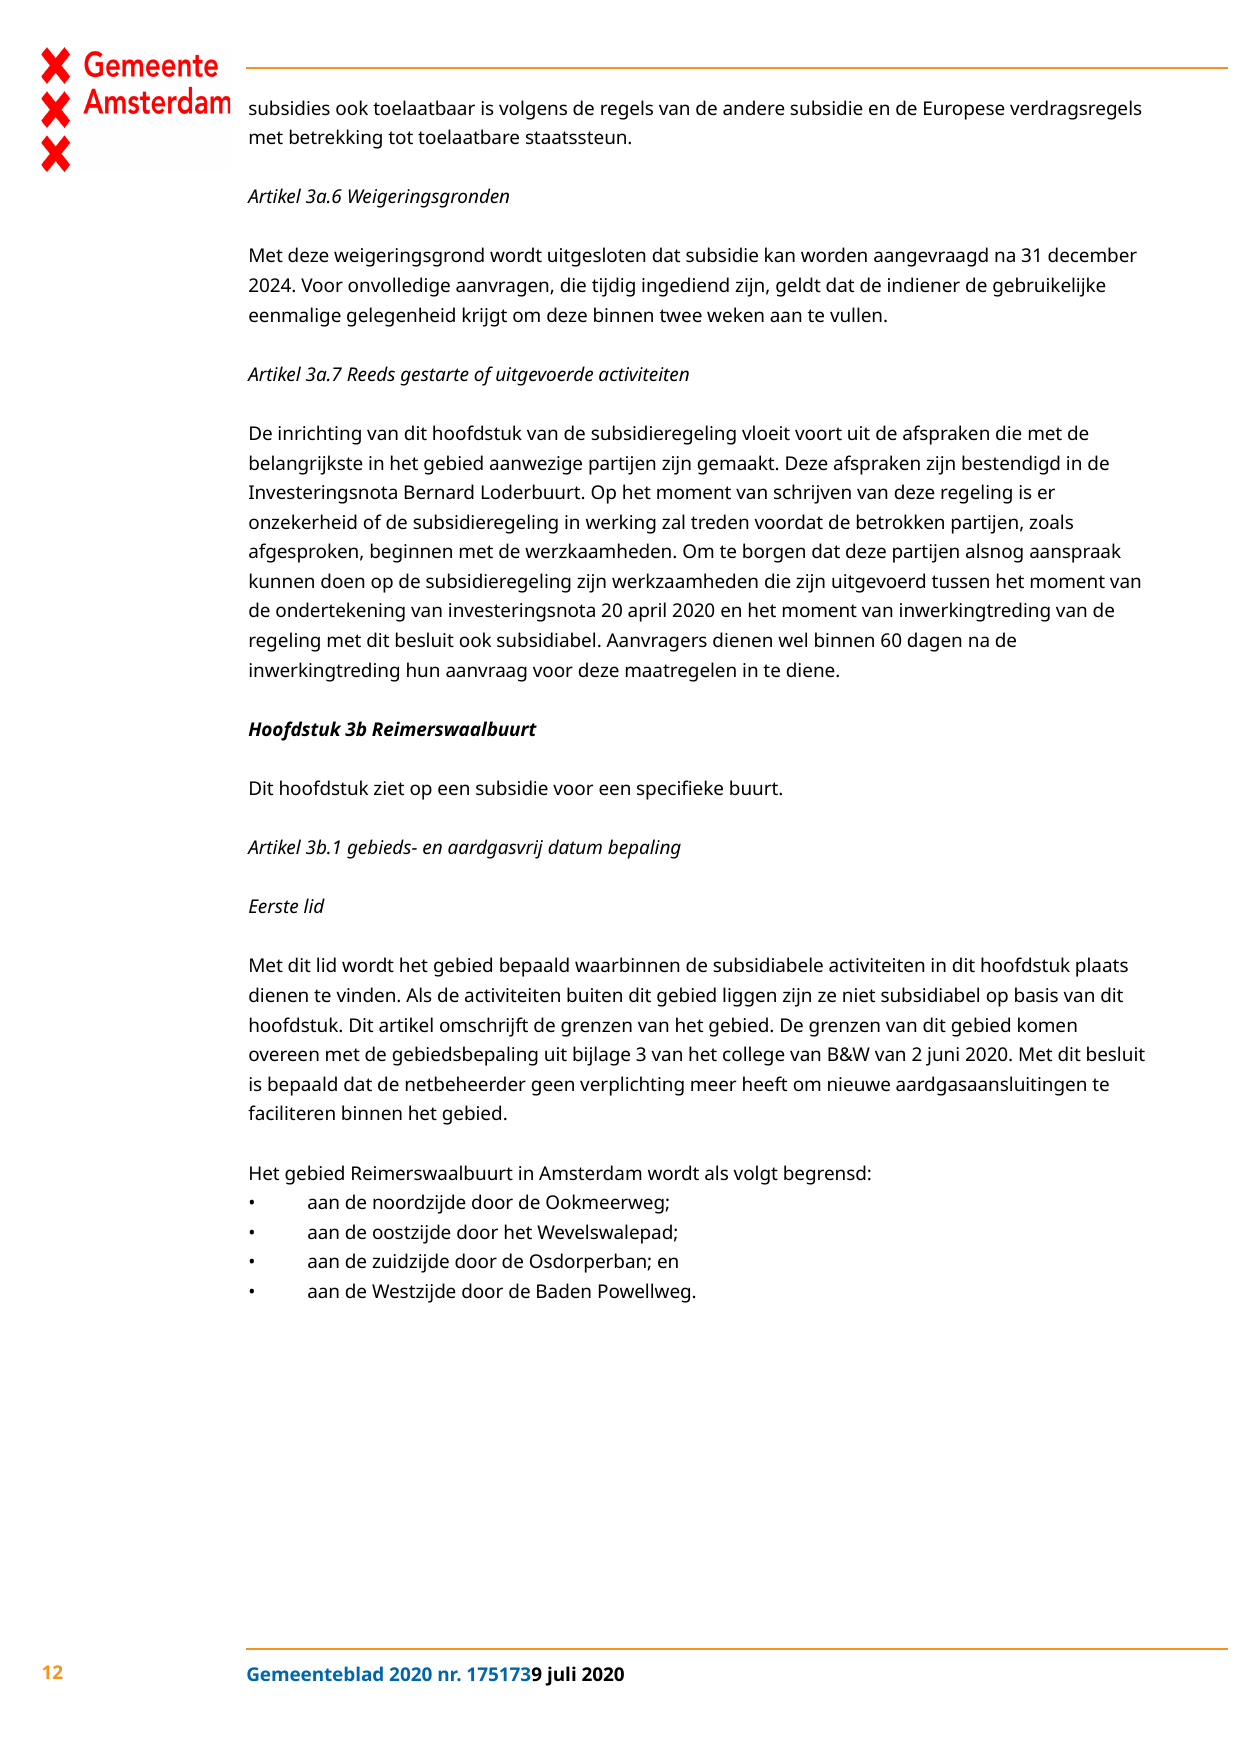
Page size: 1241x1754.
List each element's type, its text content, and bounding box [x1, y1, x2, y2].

text Eerste lid [248, 893, 1152, 919]
list aan de Westzijde door de Baden Powellweg. [248, 1278, 1152, 1304]
list aan de oostzijde door het Wevelswalepad; [248, 1219, 1152, 1245]
text subsidies ook toelaatbaar is volgens de regels van de andere subsidie en de Europese verdragsregels met betrekking tot toelaatbare staatssteun. [248, 95, 1152, 150]
text Met dit lid wordt het gebied bepaald waarbinnen de subsidiabele activiteiten in dit hoofdstuk plaats dienen te vinden. Als de activiteiten buiten dit gebied liggen zijn ze niet subsidiabel op basis van dit hoofdstuk. Dit artikel omschrijft de grenzen van het gebied. De grenzen van dit gebied komen overeen met de gebiedsbepaling uit bijlage 3 van het college van B&W van 2 juni 2020. Met dit besluit is bepaald dat de netbeheerder geen verplichting meer heeft om nieuwe aardgasaansluitingen te faciliteren binnen het gebied. [248, 953, 1152, 1126]
text Het gebied Reimerswaalbuurt in Amsterdam wordt als volgt begrensd: [248, 1160, 1152, 1186]
text Artikel 3a.7 Reeds gestarte of uitgevoerde activiteiten [248, 361, 1152, 387]
list aan de zuidzijde door de Osdorperban; en [248, 1248, 1152, 1274]
text Artikel 3b.1 gebieds- en aardgasvrij datum bepaling [248, 834, 1152, 860]
text Met deze weigeringsgrond wordt uitgesloten dat subsidie kan worden aangevraagd na 31 december 2024. Voor onvolledige aanvragen, die tijdig ingediend zijn, geldt dat de indiener de gebruikelijke eenmalige gelegenheid krijgt om deze binnen twee weken aan te vullen. [248, 243, 1152, 328]
picture [41, 47, 231, 172]
text Dit hoofdstuk ziet op een subsidie voor een specifieke buurt. [248, 775, 1152, 801]
text Artikel 3a.6 Weigeringsgronden [248, 183, 1152, 209]
text De inrichting van dit hoofdstuk van de subsidieregeling vloeit voort uit de afspraken die met de belangrijkste in het gebied aanwezige partijen zijn gemaakt. Deze afspraken zijn bestendigd in de Investeringsnota Bernard Loderbuurt. Op het moment van schrijven van deze regeling is er onzekerheid of de subsidieregeling in werking zal treden voordat de betrokken partijen, zoals afgesproken, beginnen met de werzkaamheden. Om te borgen dat deze partijen alsnog aanspraak kunnen doen op de subsidieregeling zijn werkzaamheden die zijn uitgevoerd tussen het moment van de ondertekening van investeringsnota 20 april 2020 en het moment van inwerkingtreding van de regeling met dit besluit ook subsidiabel. Aanvragers dienen wel binnen 60 dagen na de inwerkingtreding hun aanvraag voor deze maatregelen in te diene. [248, 420, 1152, 683]
text Hoofdstuk 3b Reimerswaalbuurt [248, 716, 1152, 742]
list aan de noordzijde door de Ookmeerweg; [248, 1189, 1152, 1215]
